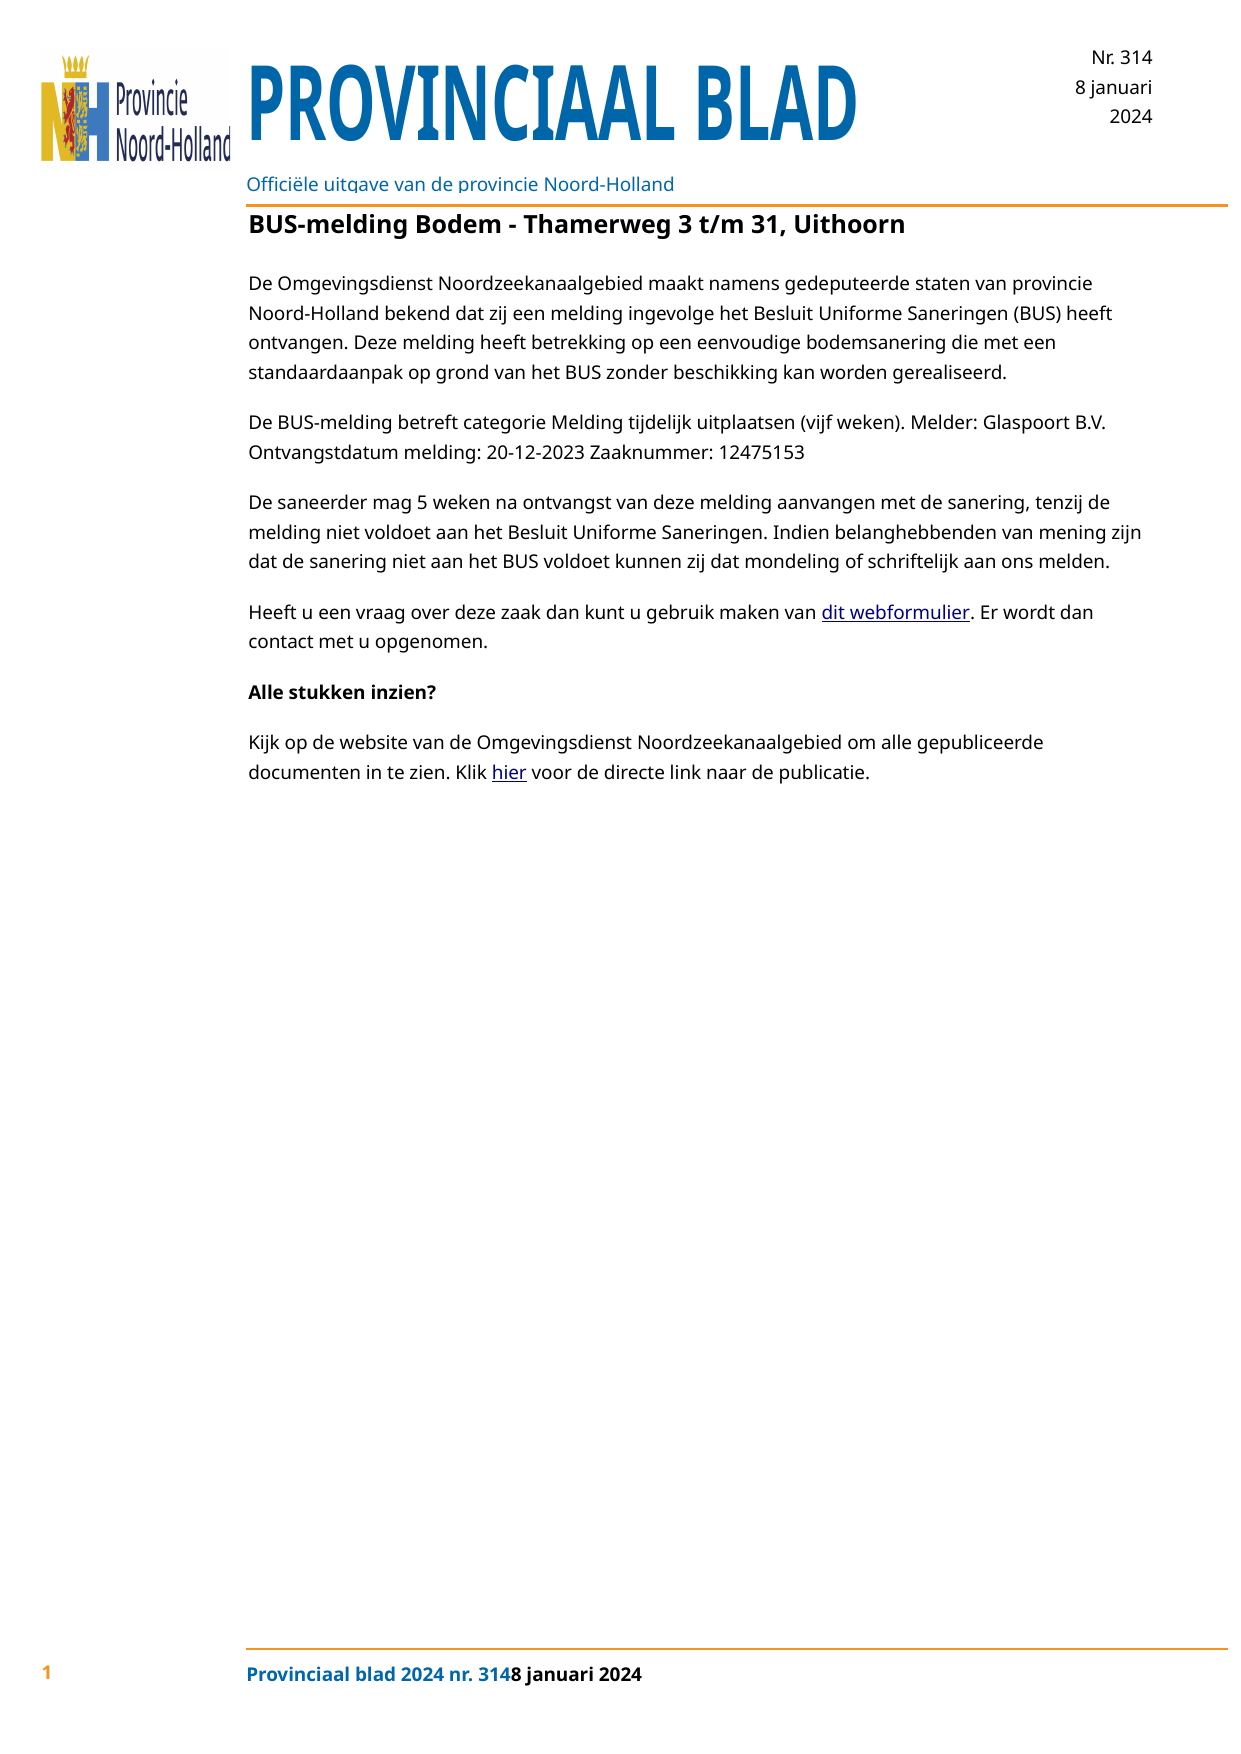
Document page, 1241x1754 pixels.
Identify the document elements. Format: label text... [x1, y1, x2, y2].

text De Omgevingsdienst Noordzeekanaalgebied maakt namens gedeputeerde staten van provincie Noord-Holland bekend dat zij een melding ingevolge het Besluit Uniforme Saneringen (BUS) heeft ontvangen. Deze melding heeft betrekking op een eenvoudige bodemsanering die met een standaardaanpak op grond van het BUS zonder beschikking kan worden gerealiseerd. [248, 270, 1152, 385]
text BUS-melding Bodem - Thamerweg 3 t/m 31, Uithoorn [248, 207, 1152, 241]
text Kijk op de website van de Omgevingsdienst Noordzeekanaalgebied om alle gepubliceerde documenten in te zien. Klik hier voor de directe link naar de publicatie. [248, 729, 1152, 785]
text De saneerder mag 5 weken na ontvangst van deze melding aanvangen met de sanering, tenzij de melding niet voldoet aan het Besluit Uniforme Saneringen. Indien belanghebbenden van mening zijn dat de sanering niet aan het BUS voldoet kunnen zij dat mondeling of schriftelijk aan ons melden. [248, 489, 1152, 574]
text De BUS-melding betreft categorie Melding tijdelijk uitplaatsen (vijf weken). Melder: Glaspoort B.V. Ontvangstdatum melding: 20-12-2023 Zaaknummer: 12475153 [248, 409, 1152, 465]
text Heeft u een vraag over deze zaak dan kunt u gebruik maken van dit webformulier. Er wordt dan contact met u opgenomen. [248, 599, 1152, 654]
picture [41, 47, 231, 172]
text Alle stukken inzien? [248, 679, 1152, 705]
